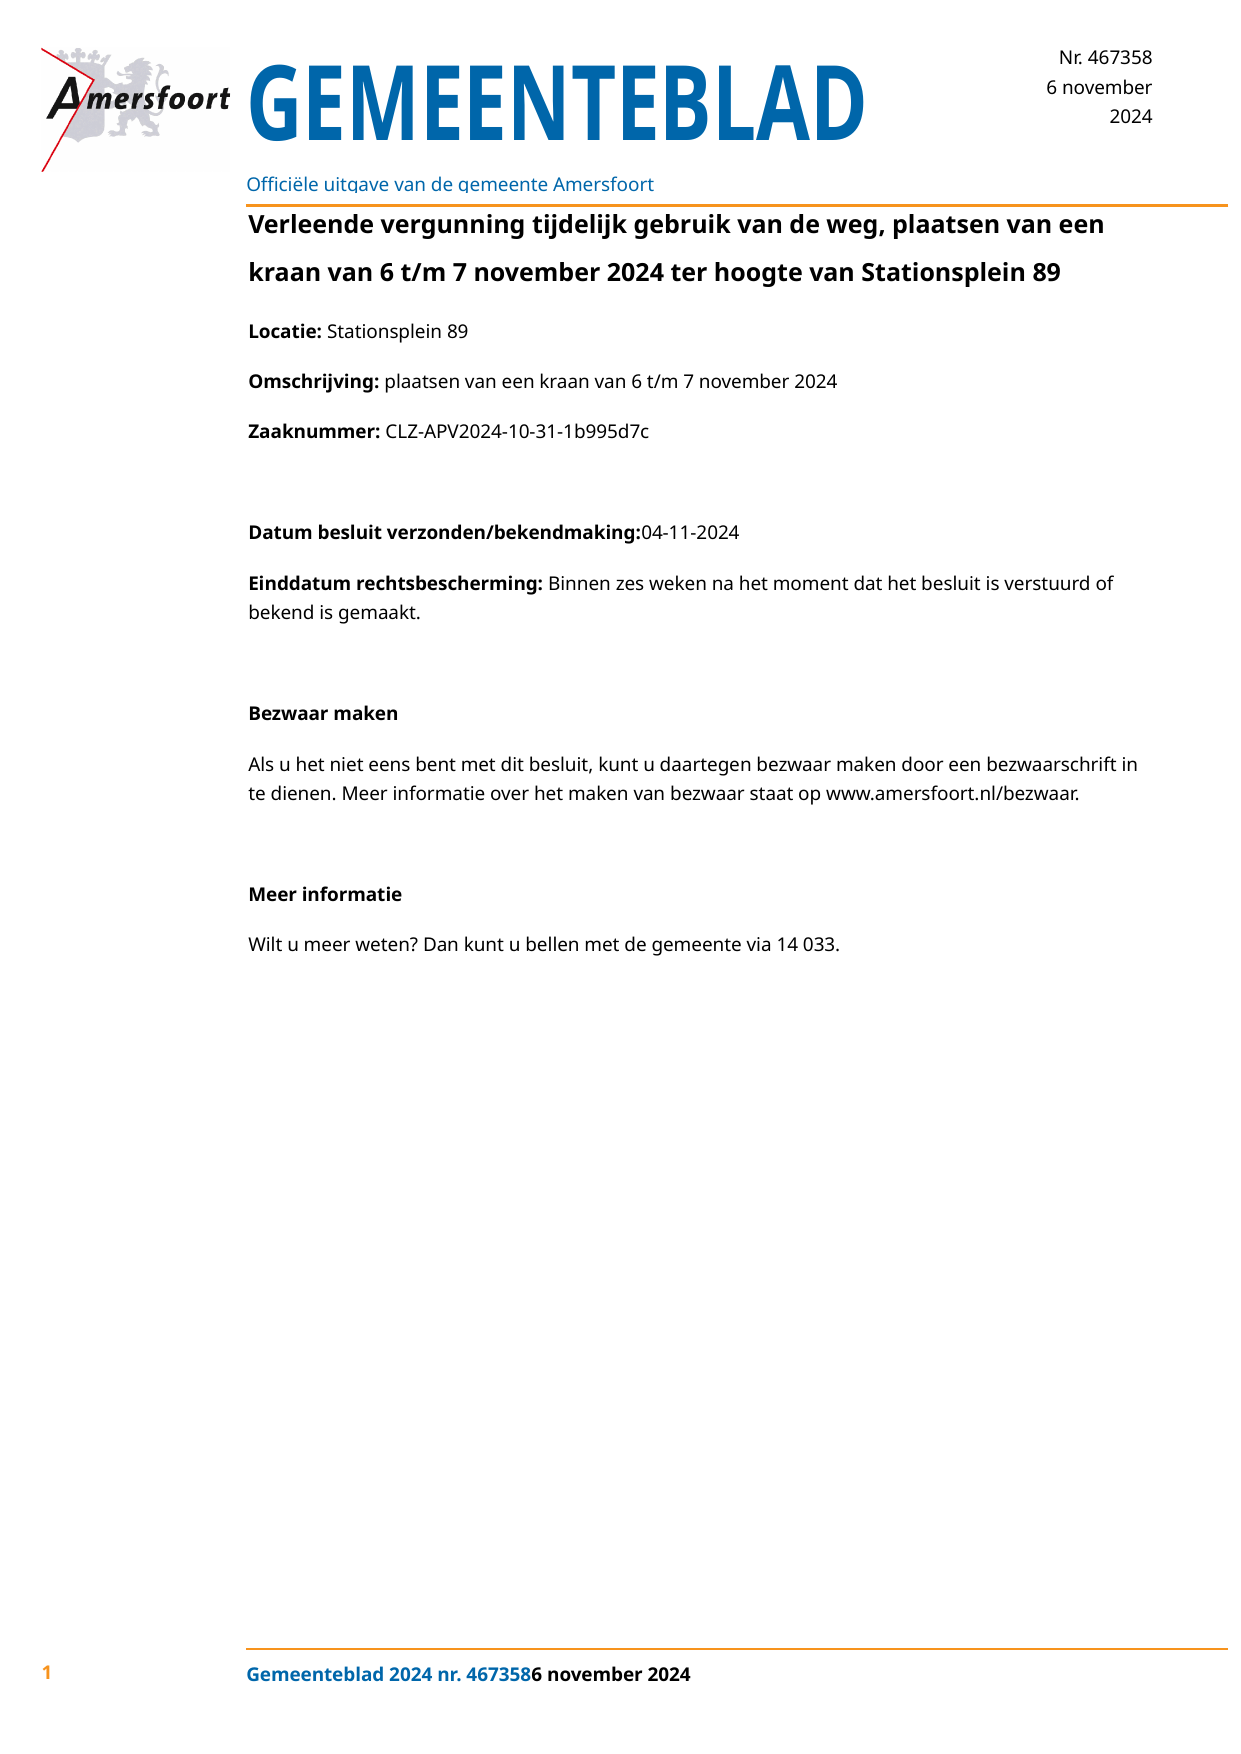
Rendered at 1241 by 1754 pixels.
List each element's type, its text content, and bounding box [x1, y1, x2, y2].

text Zaaknummer: CLZ-APV2024-10-31-1b995d7c [248, 419, 1152, 444]
text Omschrijving: plaatsen van een kraan van 6 t/m 7 november 2024 [248, 368, 1152, 394]
text Als u het niet eens bent met dit besluit, kunt u daartegen bezwaar maken door een bezwaarschrift in te dienen. Meer informatie over het maken van bezwaar staat op www.amersfoort.nl/bezwaar. [248, 751, 1152, 806]
text Locatie: Stationsplein 89 [248, 318, 1152, 344]
text Einddatum rechtsbescherming: Binnen zes weken na het moment dat het besluit is verstuurd of bekend is gemaakt. [248, 570, 1152, 625]
text Verleende vergunning tijdelijk gebruik van de weg, plaatsen van een kraan van 6 t/m 7 november 2024 ter hoogte van Stationsplein 89 [248, 207, 1152, 288]
picture [41, 47, 231, 172]
text Bezwaar maken [248, 700, 1152, 726]
text Wilt u meer weten? Dan kunt u bellen met de gemeente via 14 033. [248, 932, 1152, 957]
text Datum besluit verzonden/bekendmaking:04-11-2024 [248, 519, 1152, 545]
text Meer informatie [248, 881, 1152, 907]
